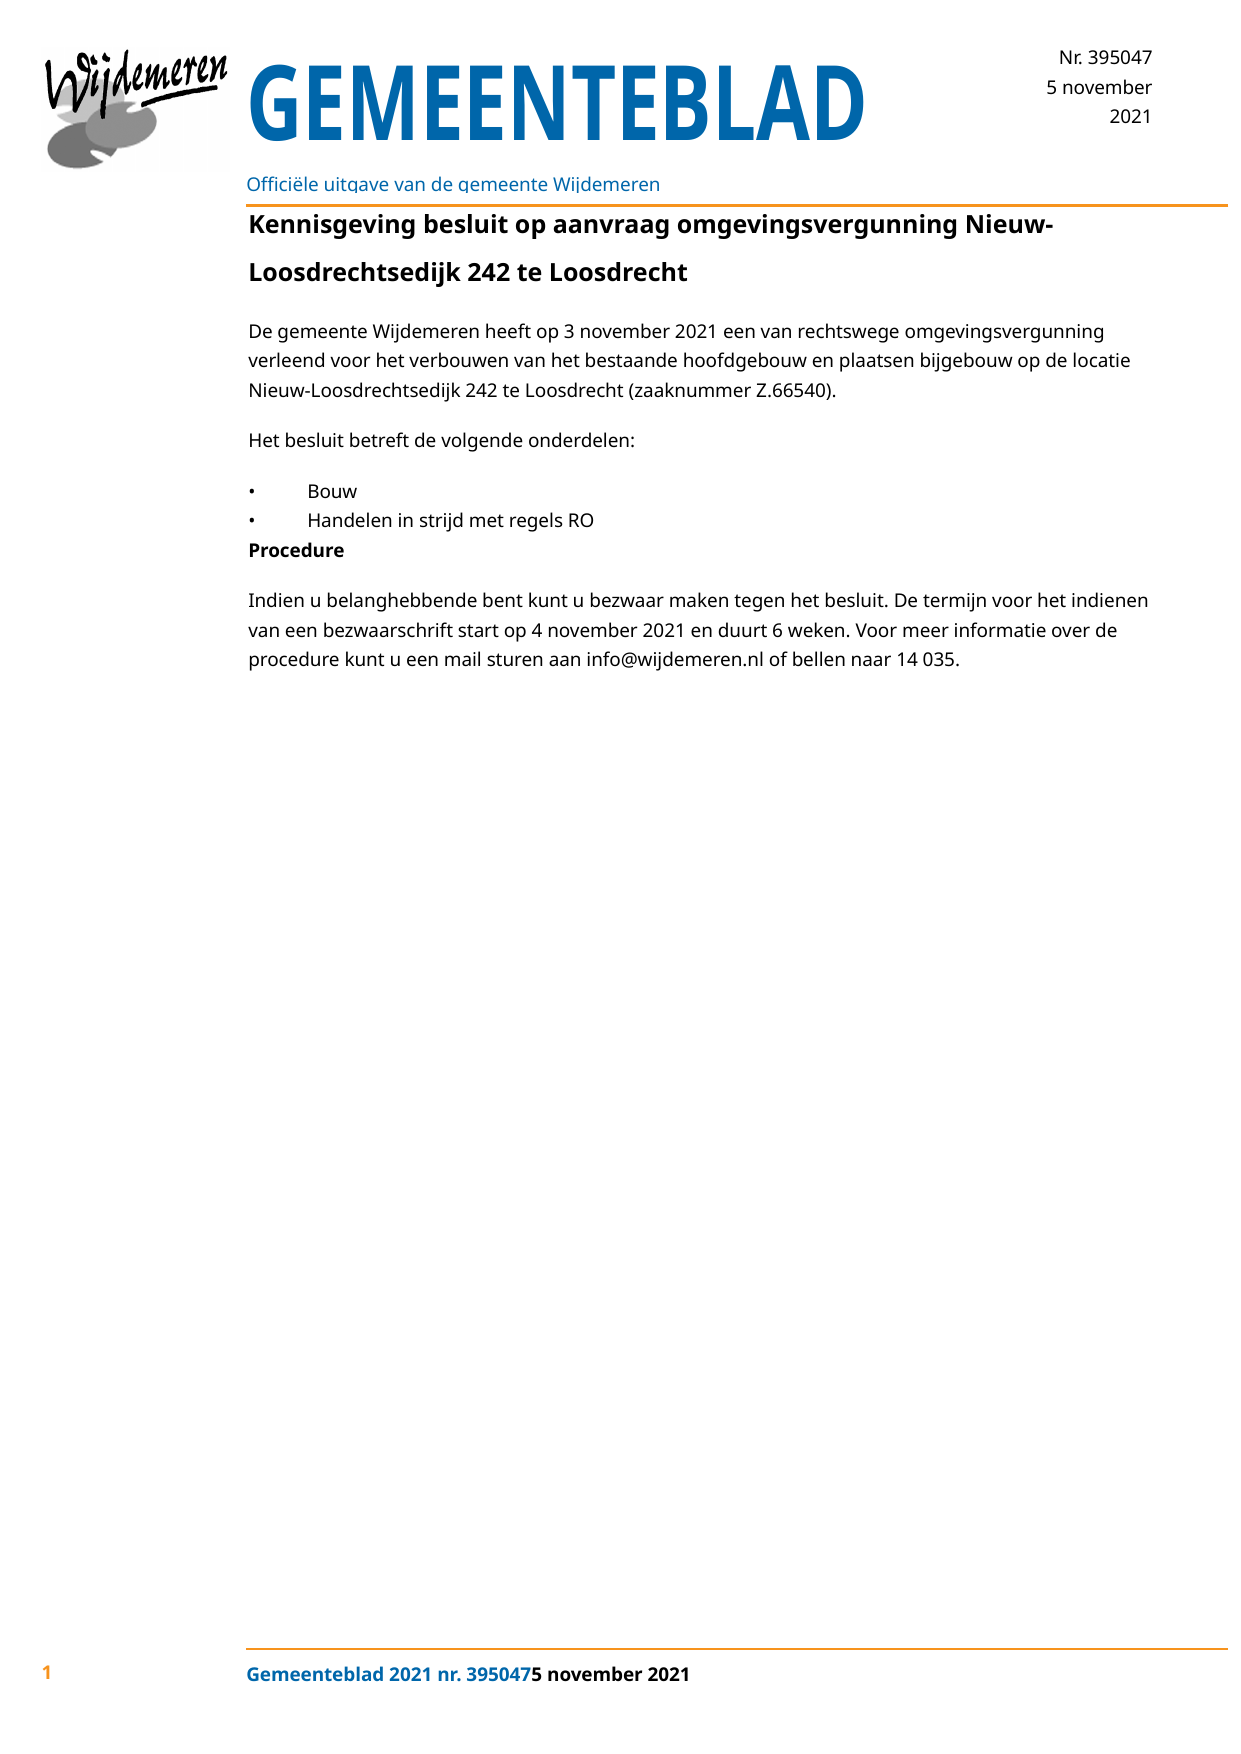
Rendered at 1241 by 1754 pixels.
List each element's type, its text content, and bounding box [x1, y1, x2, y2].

picture [41, 47, 231, 172]
text Procedure [248, 537, 1152, 563]
list Bouw [248, 478, 1152, 504]
text De gemeente Wijdemeren heeft op 3 november 2021 een van rechtswege omgevingsvergunning verleend voor het verbouwen van het bestaande hoofdgebouw en plaatsen bijgebouw op de locatie Nieuw-Loosdrechtsedijk 242 te Loosdrecht (zaaknummer Z.66540). [248, 318, 1152, 403]
list Handelen in strijd met regels RO [248, 507, 1152, 533]
text Indien u belanghebbende bent kunt u bezwaar maken tegen het besluit. De termijn voor het indienen van een bezwaarschrift start op 4 november 2021 en duurt 6 weken. Voor meer informatie over de procedure kunt u een mail sturen aan info@wijdemeren.nl of bellen naar 14 035. [248, 587, 1152, 672]
text Kennisgeving besluit op aanvraag omgevingsvergunning Nieuw-Loosdrechtsedijk 242 te Loosdrecht [248, 207, 1152, 288]
text Het besluit betreft de volgende onderdelen: [248, 427, 1152, 453]
